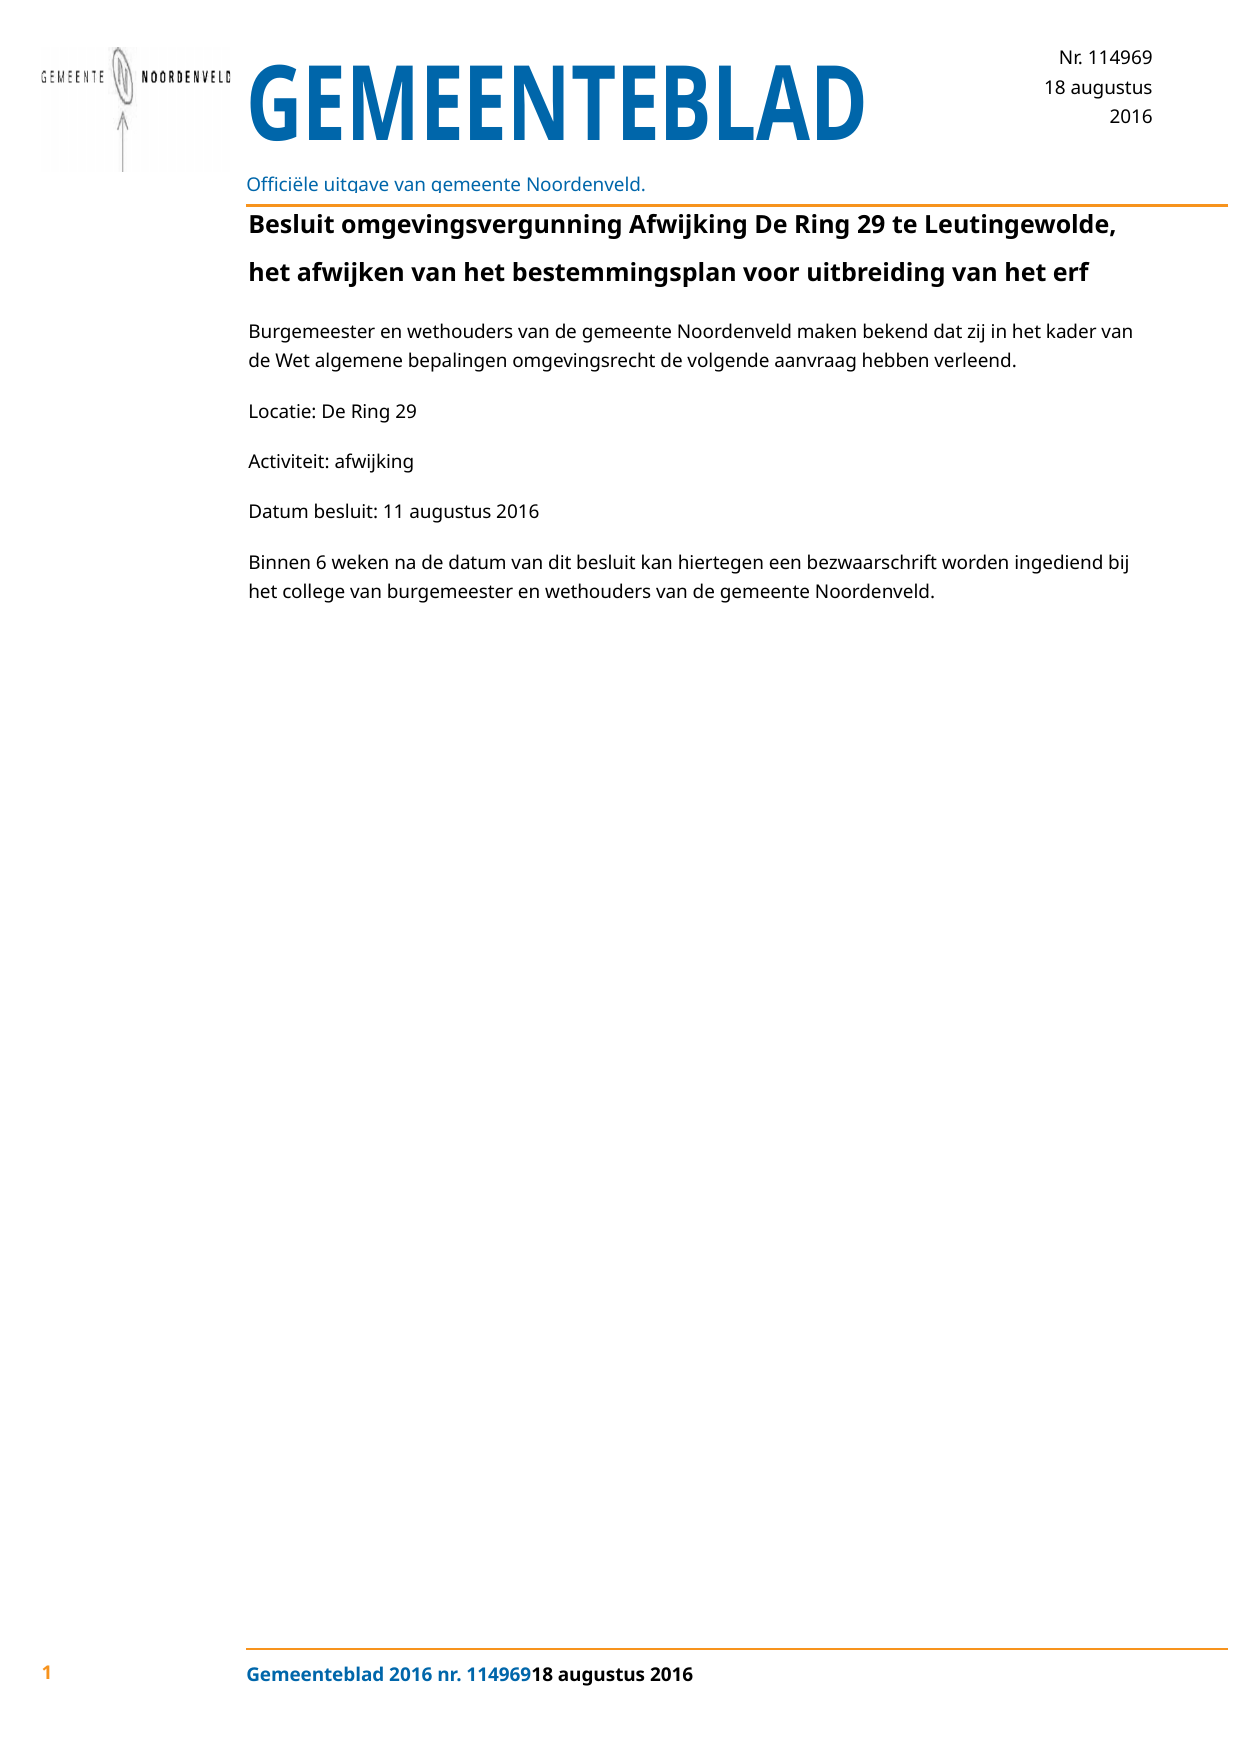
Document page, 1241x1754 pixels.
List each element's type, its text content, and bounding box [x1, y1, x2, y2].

text Burgemeester en wethouders van de gemeente Noordenveld maken bekend dat zij in het kader van de Wet algemene bepalingen omgevingsrecht de volgende aanvraag hebben verleend. [248, 318, 1152, 373]
text Datum besluit: 11 augustus 2016 [248, 499, 1152, 524]
picture [41, 47, 231, 172]
text Besluit omgevingsvergunning Afwijking De Ring 29 te Leutingewolde, het afwijken van het bestemmingsplan voor uitbreiding van het erf [248, 207, 1152, 288]
text Locatie: De Ring 29 [248, 398, 1152, 424]
text Activiteit: afwijking [248, 448, 1152, 474]
text Binnen 6 weken na de datum van dit besluit kan hiertegen een bezwaarschrift worden ingediend bij het college van burgemeester en wethouders van de gemeente Noordenveld. [248, 549, 1152, 604]
